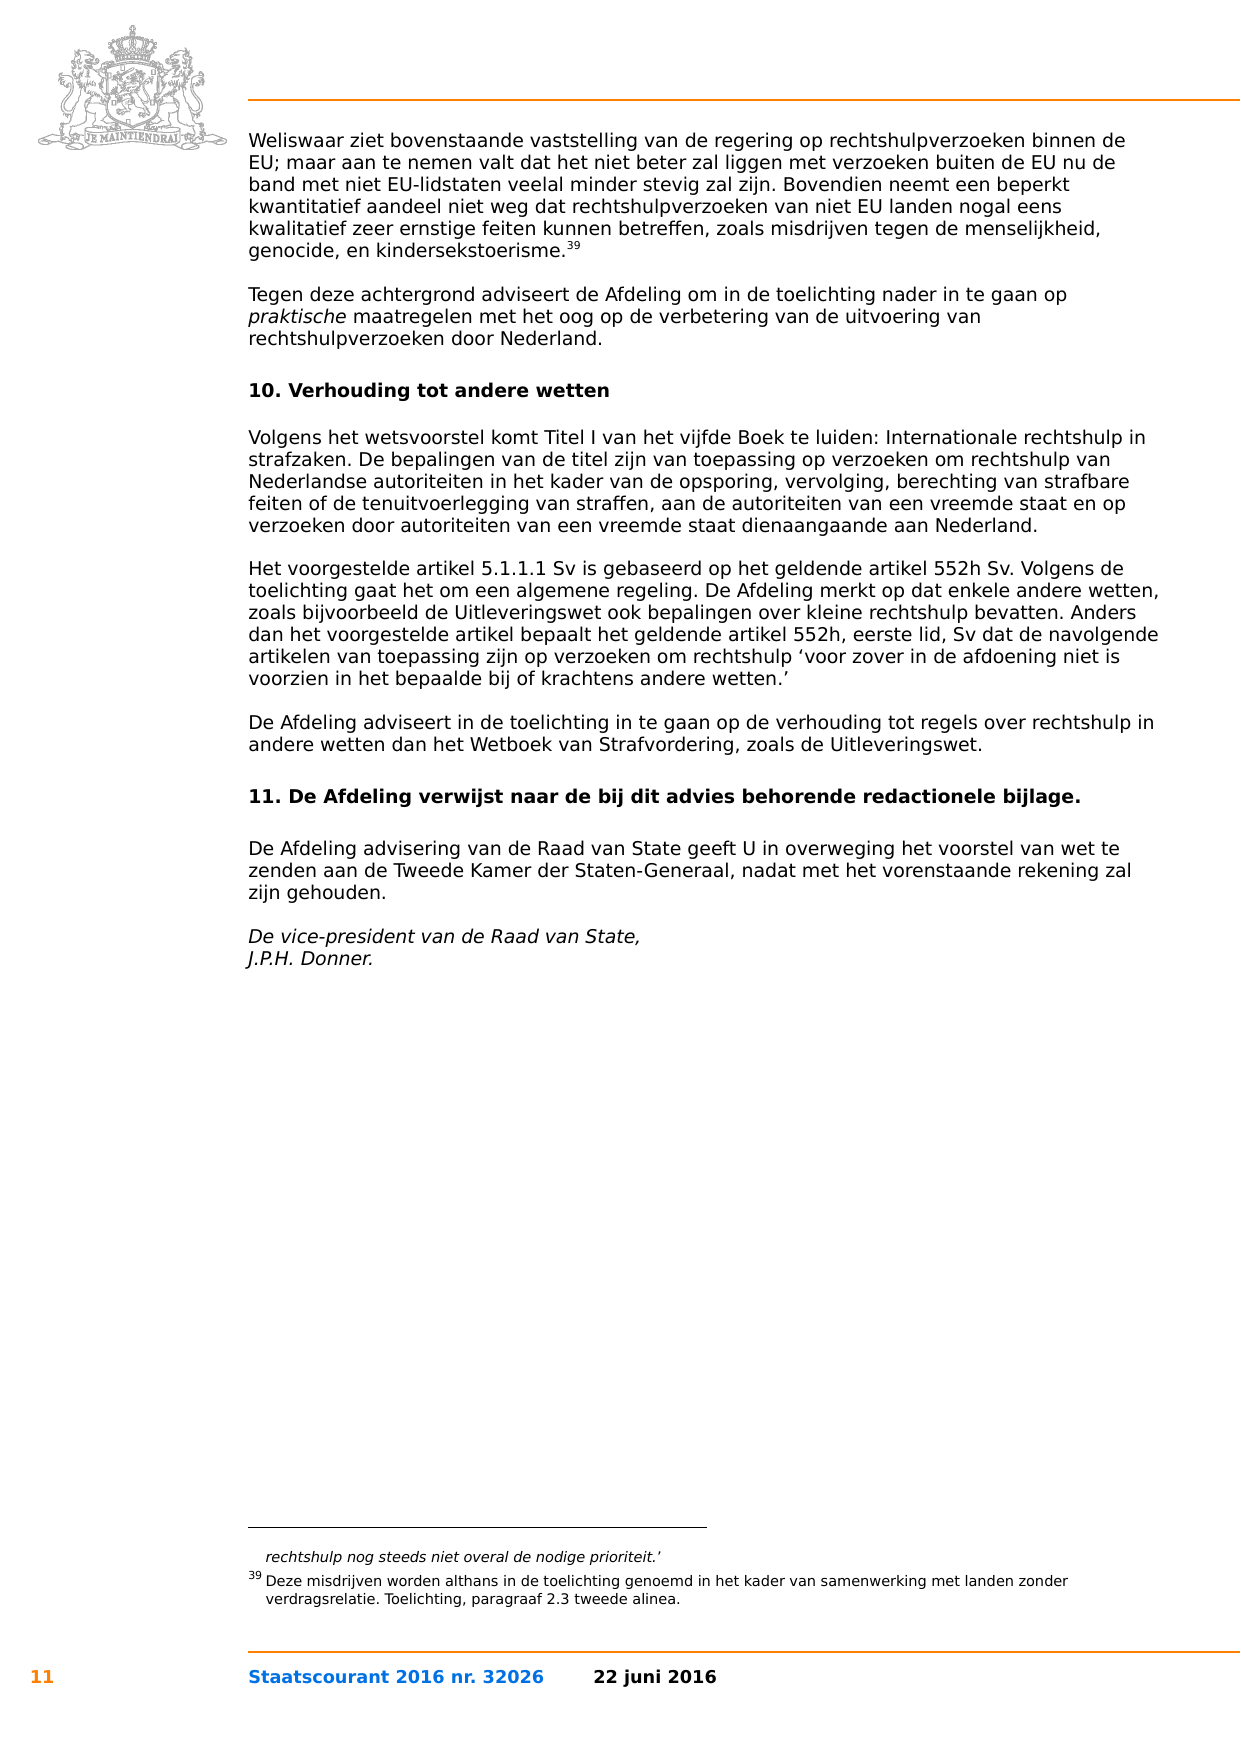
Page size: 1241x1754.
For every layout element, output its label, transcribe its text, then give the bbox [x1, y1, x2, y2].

text Het voorgestelde artikel 5.1.1.1 Sv is gebaseerd op het geldende artikel 552h Sv. Volgens de toelichting gaat het om een algemene regeling. De Afdeling merkt op dat enkele andere wetten, zoals bijvoorbeeld de Uitleveringswet ook bepalingen over kleine rechtshulp bevatten. Anders dan het voorgestelde artikel bepaalt het geldende artikel 552h, eerste lid, Sv dat de navolgende artikelen van toepassing zijn op verzoeken om rechtshulp ‘voor zover in de afdoening niet is voorzien in het bepaalde bij of krachtens andere wetten.’ [248, 558, 1163, 690]
text Tegen deze achtergrond adviseert de Afdeling om in de toelichting nader in te gaan op praktische maatregelen met het oog op de verbetering van de uitvoering van rechtshulpverzoeken door Nederland. [248, 284, 1163, 349]
picture [38, 25, 227, 150]
subtitle 10. Verhouding tot andere wetten [248, 379, 1163, 402]
text Weliswaar ziet bovenstaande vaststelling van de regering op rechtshulpverzoeken binnen de EU; maar aan te nemen valt dat het niet beter zal liggen met verzoeken buiten de EU nu de band met niet EU-lidstaten veelal minder stevig zal zijn. Bovendien neemt een beperkt kwantitatief aandeel niet weg dat rechtshulpverzoeken van niet EU landen nogal eens kwalitatief zeer ernstige feiten kunnen betreffen, zoals misdrijven tegen de menselijkheid, genocide, en kindersekstoerisme. [248, 130, 1163, 262]
text Deze misdrijven worden althans in de toelichting genoemd in het kader van samenwerking met landen zonder verdragsrelatie. Toelichting, paragraaf 2.3 tweede alinea. [248, 1569, 1163, 1608]
text De Afdeling adviseert in de toelichting in te gaan op de verhouding tot regels over rechtshulp in andere wetten dan het Wetboek van Strafvordering, zoals de Uitleveringswet. [248, 712, 1163, 756]
text De vice-president van de Raad van State, J.P.H. Donner. [248, 926, 1163, 970]
text Volgens het wetsvoorstel komt Titel I van het vijfde Boek te luiden: Internationale rechtshulp in strafzaken. De bepalingen van de titel zijn van toepassing op verzoeken om rechtshulp van Nederlandse autoriteiten in het kader van de opsporing, vervolging, berechting van strafbare feiten of de tenuitvoerlegging van straffen, aan de autoriteiten van een vreemde staat en op verzoeken door autoriteiten van een vreemde staat dienaangaande aan Nederland. [248, 427, 1163, 536]
text rechtshulp nog steeds niet overal de nodige prioriteit.’ [248, 1549, 1163, 1566]
text De Afdeling advisering van de Raad van State geeft U in overweging het voorstel van wet te zenden aan de Tweede Kamer der Staten-Generaal, nadat met het vorenstaande rekening zal zijn gehouden. [248, 838, 1163, 904]
subtitle 11. De Afdeling verwijst naar de bij dit advies behorende redactionele bijlage. [248, 786, 1163, 808]
